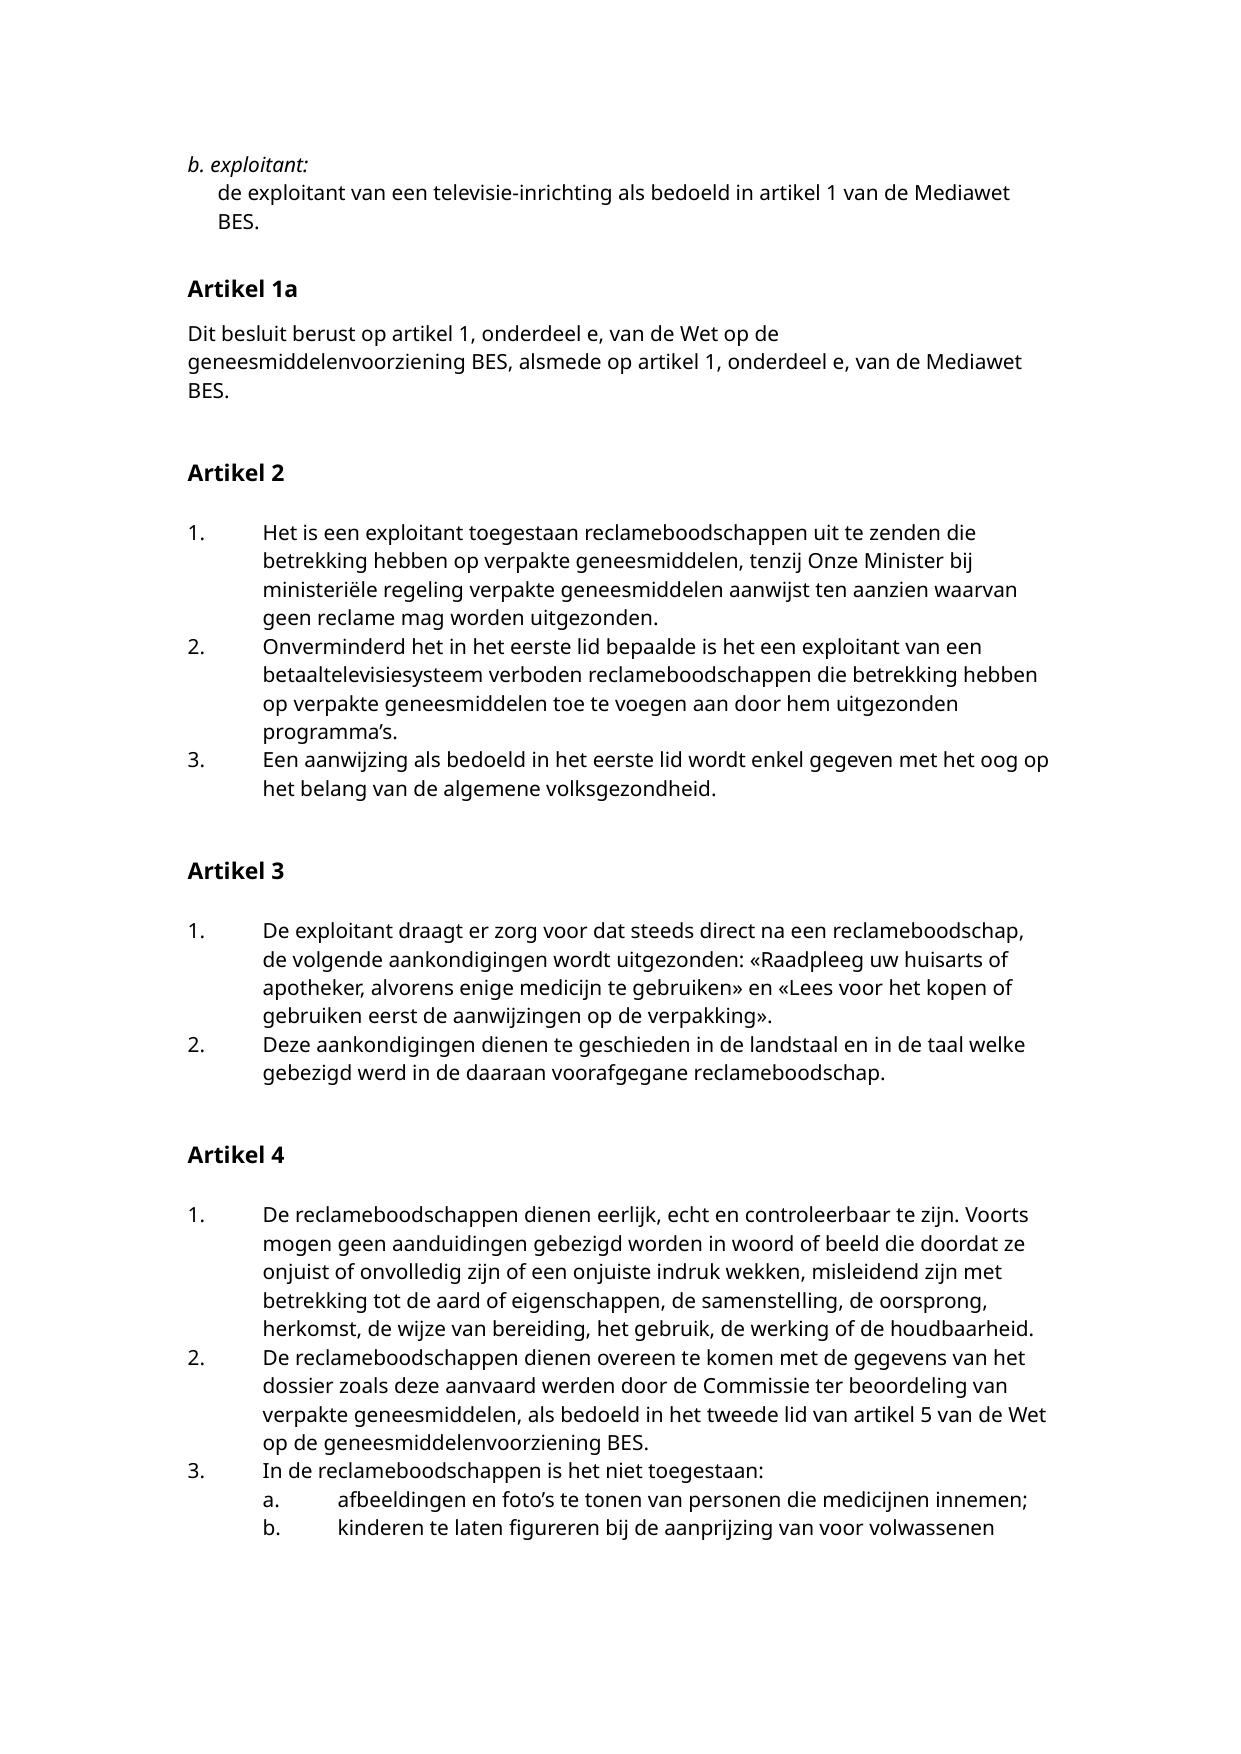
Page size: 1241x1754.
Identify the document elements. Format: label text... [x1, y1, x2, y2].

subtitle Artikel 1a [187, 273, 1053, 304]
list Onverminderd het in het eerste lid bepaalde is het een exploitant van een betaaltelevisiesysteem verboden reclameboodschappen die betrekking hebben op verpakte geneesmiddelen toe te voegen aan door hem uitgezonden programma’s. [187, 632, 1053, 746]
list Deze aankondigingen dienen te geschieden in de landstaal en in de taal welke gebezigd werd in de daaraan voorafgegane reclameboodschap. [187, 1030, 1053, 1087]
list afbeeldingen en foto’s te tonen van personen die medicijnen innemen; [262, 1485, 1053, 1513]
text de exploitant van een televisie-inrichting als bedoeld in artikel 1 van de Mediawet BES. [217, 178, 1053, 235]
text b. exploitant: [187, 150, 1053, 178]
list Het is een exploitant toegestaan reclameboodschappen uit te zenden die betrekking hebben op verpakte geneesmiddelen, tenzij Onze Minister bij ministeriële regeling verpakte geneesmiddelen aanwijst ten aanzien waarvan geen reclame mag worden uitgezonden. [187, 518, 1053, 632]
list Een aanwijzing als bedoeld in het eerste lid wordt enkel gegeven met het oog op het belang van de algemene volksgezondheid. [187, 746, 1053, 802]
text Dit besluit berust op artikel 1, onderdeel e, van de Wet op de geneesmiddelenvoorziening BES, alsmede op artikel 1, onderdeel e, van de Mediawet BES. [187, 319, 1053, 404]
list In de reclameboodschappen is het niet toegestaan: [187, 1457, 1053, 1485]
subtitle Artikel 2 [187, 457, 1053, 488]
list kinderen te laten figureren bij de aanprijzing van voor volwassenen [262, 1513, 1053, 1542]
subtitle Artikel 4 [187, 1139, 1053, 1171]
list De reclameboodschappen dienen eerlijk, echt en controleerbaar te zijn. Voorts mogen geen aanduidingen gebezigd worden in woord of beeld die doordat ze onjuist of onvolledig zijn of een onjuiste indruk wekken, misleidend zijn met betrekking tot de aard of eigenschappen, de samenstelling, de oorsprong, herkomst, de wijze van bereiding, het gebruik, de werking of de houdbaarheid. [187, 1201, 1053, 1343]
subtitle Artikel 3 [187, 855, 1053, 886]
list De exploitant draagt er zorg voor dat steeds direct na een reclameboodschap, de volgende aankondigingen wordt uitgezonden: «Raadpleeg uw huisarts of apotheker, alvorens enige medicijn te gebruiken» en «Lees voor het kopen of gebruiken eerst de aanwijzingen op de verpakking». [187, 916, 1053, 1030]
list De reclameboodschappen dienen overeen te komen met de gegevens van het dossier zoals deze aanvaard werden door de Commissie ter beoordeling van verpakte geneesmiddelen, als bedoeld in het tweede lid van artikel 5 van de Wet op de geneesmiddelenvoorziening BES. [187, 1343, 1053, 1457]
